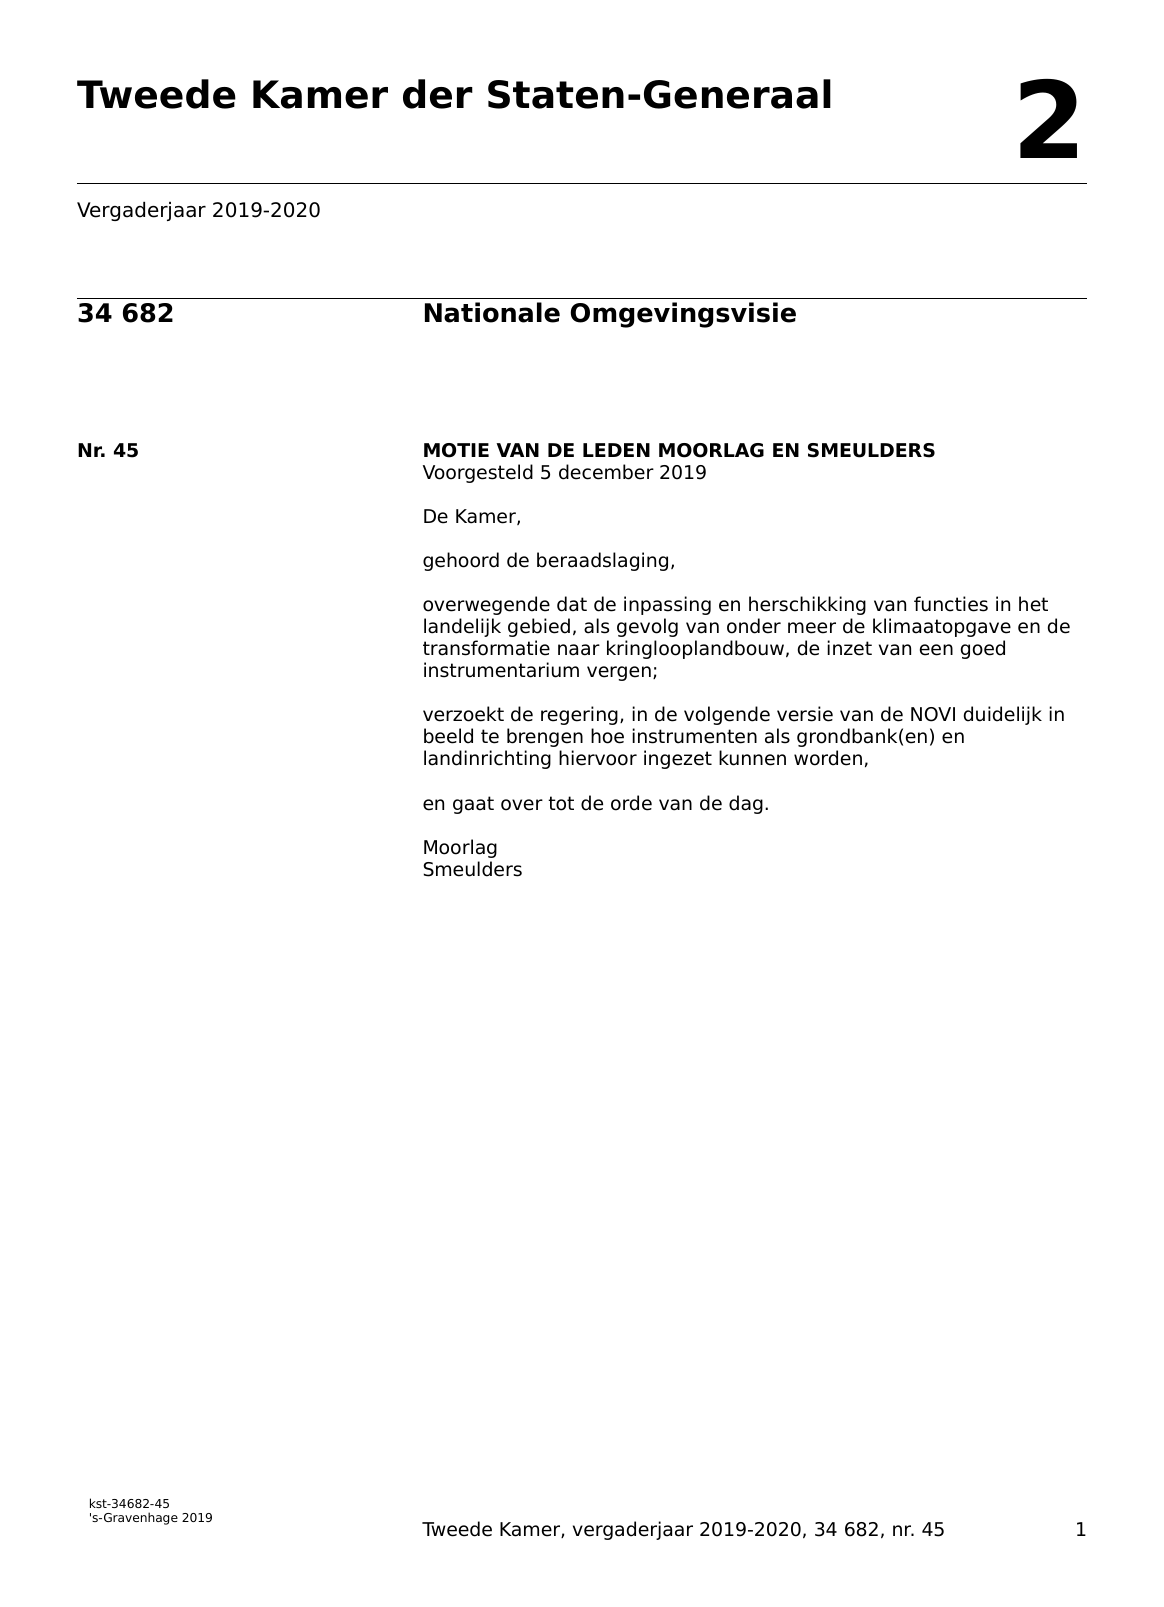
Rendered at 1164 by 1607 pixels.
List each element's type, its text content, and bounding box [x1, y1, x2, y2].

text De Kamer, [422, 506, 1087, 528]
text Smeulders [422, 858, 1087, 881]
text Voorgesteld 5 december 2019 [422, 462, 1087, 484]
text 's-Gravenhage 2019 [88, 1511, 323, 1525]
text en gaat over tot de orde van de dag. [422, 792, 1087, 814]
text kst-34682-45 [88, 1497, 323, 1511]
text overwegende dat de inpassing en herschikking van functies in het landelijk gebied, als gevolg van onder meer de klimaatopgave en de transformatie naar kringlooplandbouw, de inzet van een goed instrumentarium vergen; [422, 594, 1087, 682]
text Moorlag [422, 837, 1087, 858]
table_cell Vergaderjaar 2019-2020 [77, 184, 1087, 298]
text verzoekt de regering, in de volgende versie van de NOVI duidelijk in beeld te brengen hoe instrumenten als grondbank(en) en landinrichting hiervoor ingezet kunnen worden, [422, 704, 1087, 770]
subtitle Nr. 45 MOTIE VAN DE LEDEN MOORLAG EN SMEULDERS [77, 440, 1087, 462]
text gehoord de beraadslaging, [422, 550, 1087, 572]
table_header 2 [886, 59, 1087, 183]
table_header Tweede Kamer der Staten-Generaal [77, 59, 886, 183]
subtitle 34 682 Nationale Omgevingsvisie [77, 299, 1087, 329]
